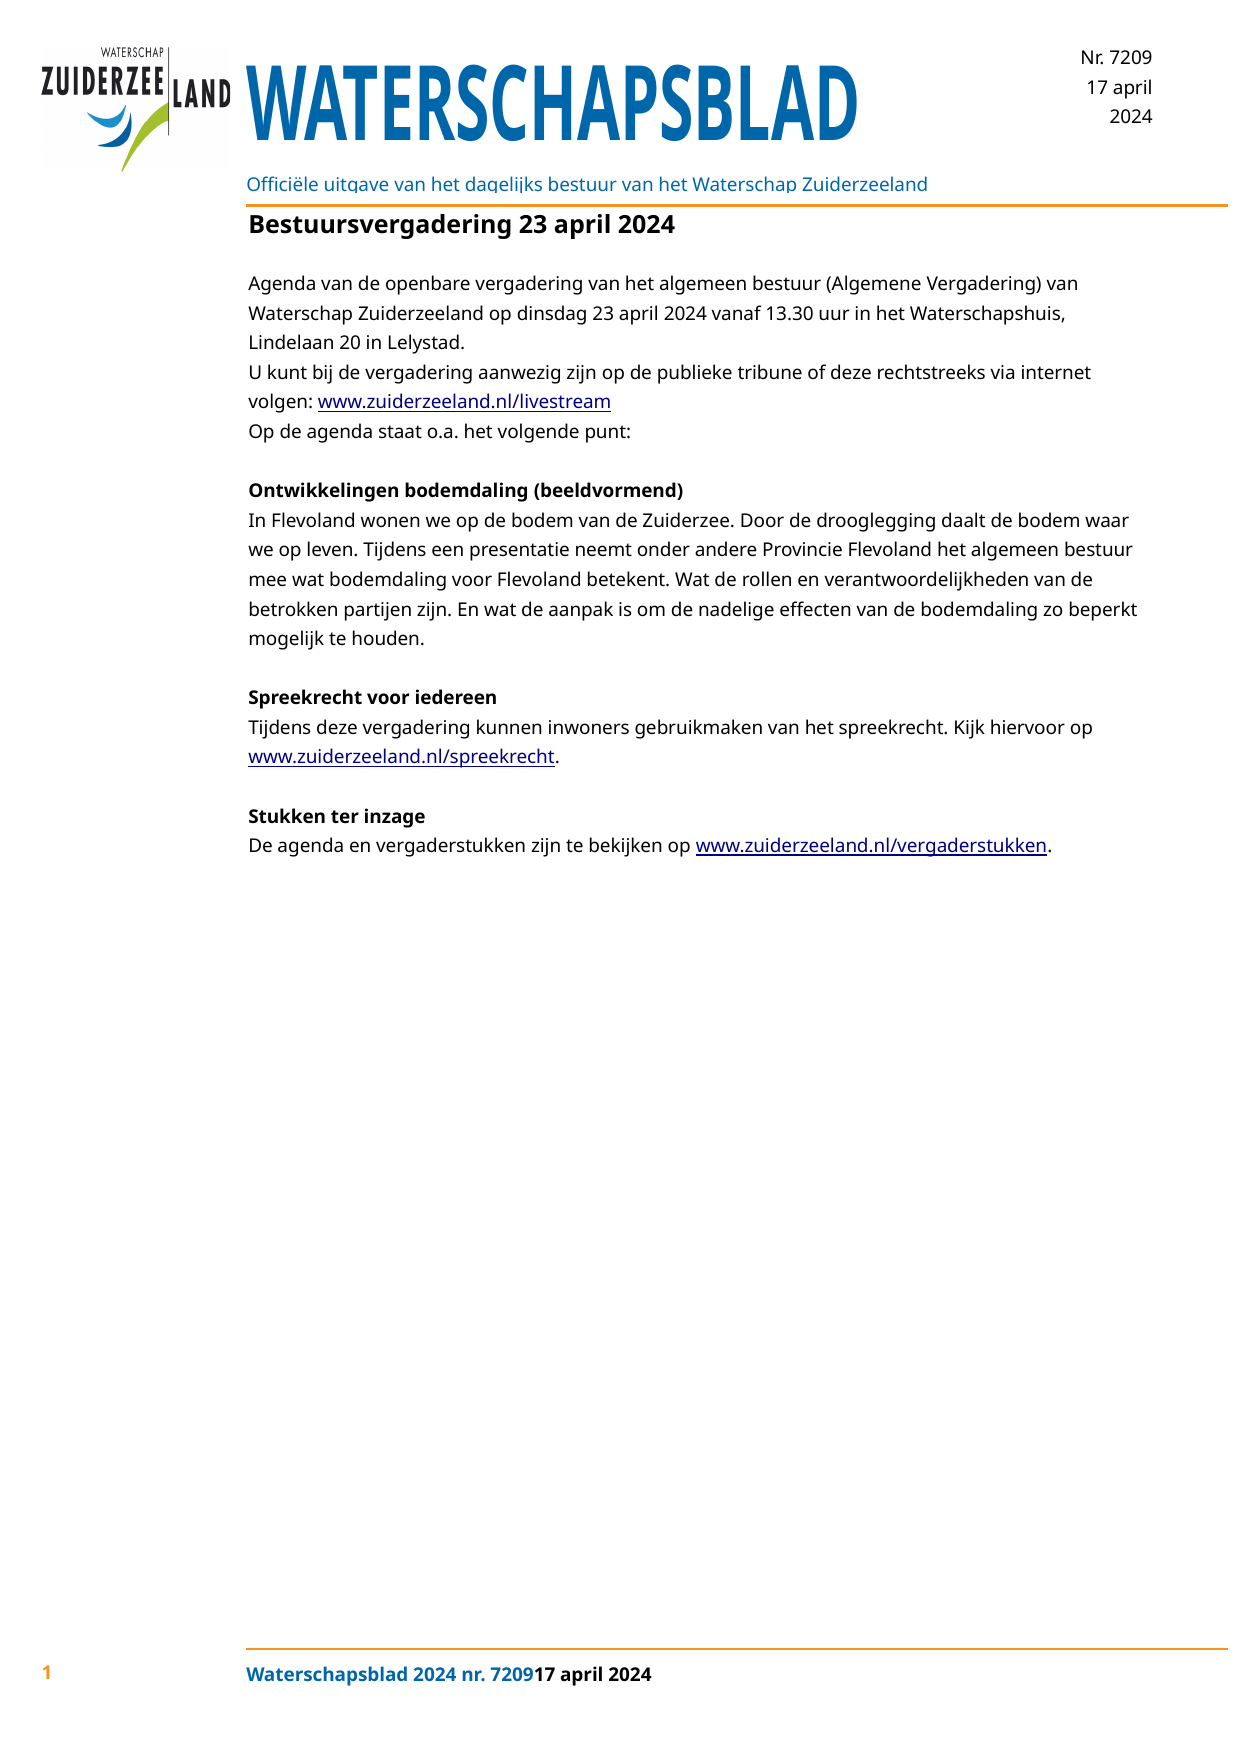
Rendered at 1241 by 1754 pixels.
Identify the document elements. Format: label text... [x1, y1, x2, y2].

picture [41, 47, 231, 172]
text Ontwikkelingen bodemdaling (beeldvormend) [248, 477, 1152, 503]
text De agenda en vergaderstukken zijn te bekijken op www.zuiderzeeland.nl/vergaderstukken. [248, 832, 1152, 858]
text Tijdens deze vergadering kunnen inwoners gebruikmaken van het spreekrecht. Kijk hiervoor op www.zuiderzeeland.nl/spreekrecht. [248, 714, 1152, 769]
text Stukken ter inzage [248, 803, 1152, 828]
text U kunt bij de vergadering aanwezig zijn op de publieke tribune of deze rechtstreeks via internet volgen: www.zuiderzeeland.nl/livestream [248, 359, 1152, 414]
text Spreekrecht voor iedereen [248, 684, 1152, 710]
text In Flevoland wonen we op de bodem van de Zuiderzee. Door de drooglegging daalt de bodem waar we op leven. Tijdens een presentatie neemt onder andere Provincie Flevoland het algemeen bestuur mee wat bodemdaling voor Flevoland betekent. Wat de rollen en verantwoordelijkheden van de betrokken partijen zijn. En wat de aanpak is om de nadelige effecten van de bodemdaling zo beperkt mogelijk te houden. [248, 507, 1152, 651]
text Op de agenda staat o.a. het volgende punt: [248, 418, 1152, 444]
text Agenda van de openbare vergadering van het algemeen bestuur (Algemene Vergadering) van Waterschap Zuiderzeeland op dinsdag 23 april 2024 vanaf 13.30 uur in het Waterschapshuis, Lindelaan 20 in Lelystad. [248, 270, 1152, 355]
text Bestuursvergadering 23 april 2024 [248, 207, 1152, 241]
